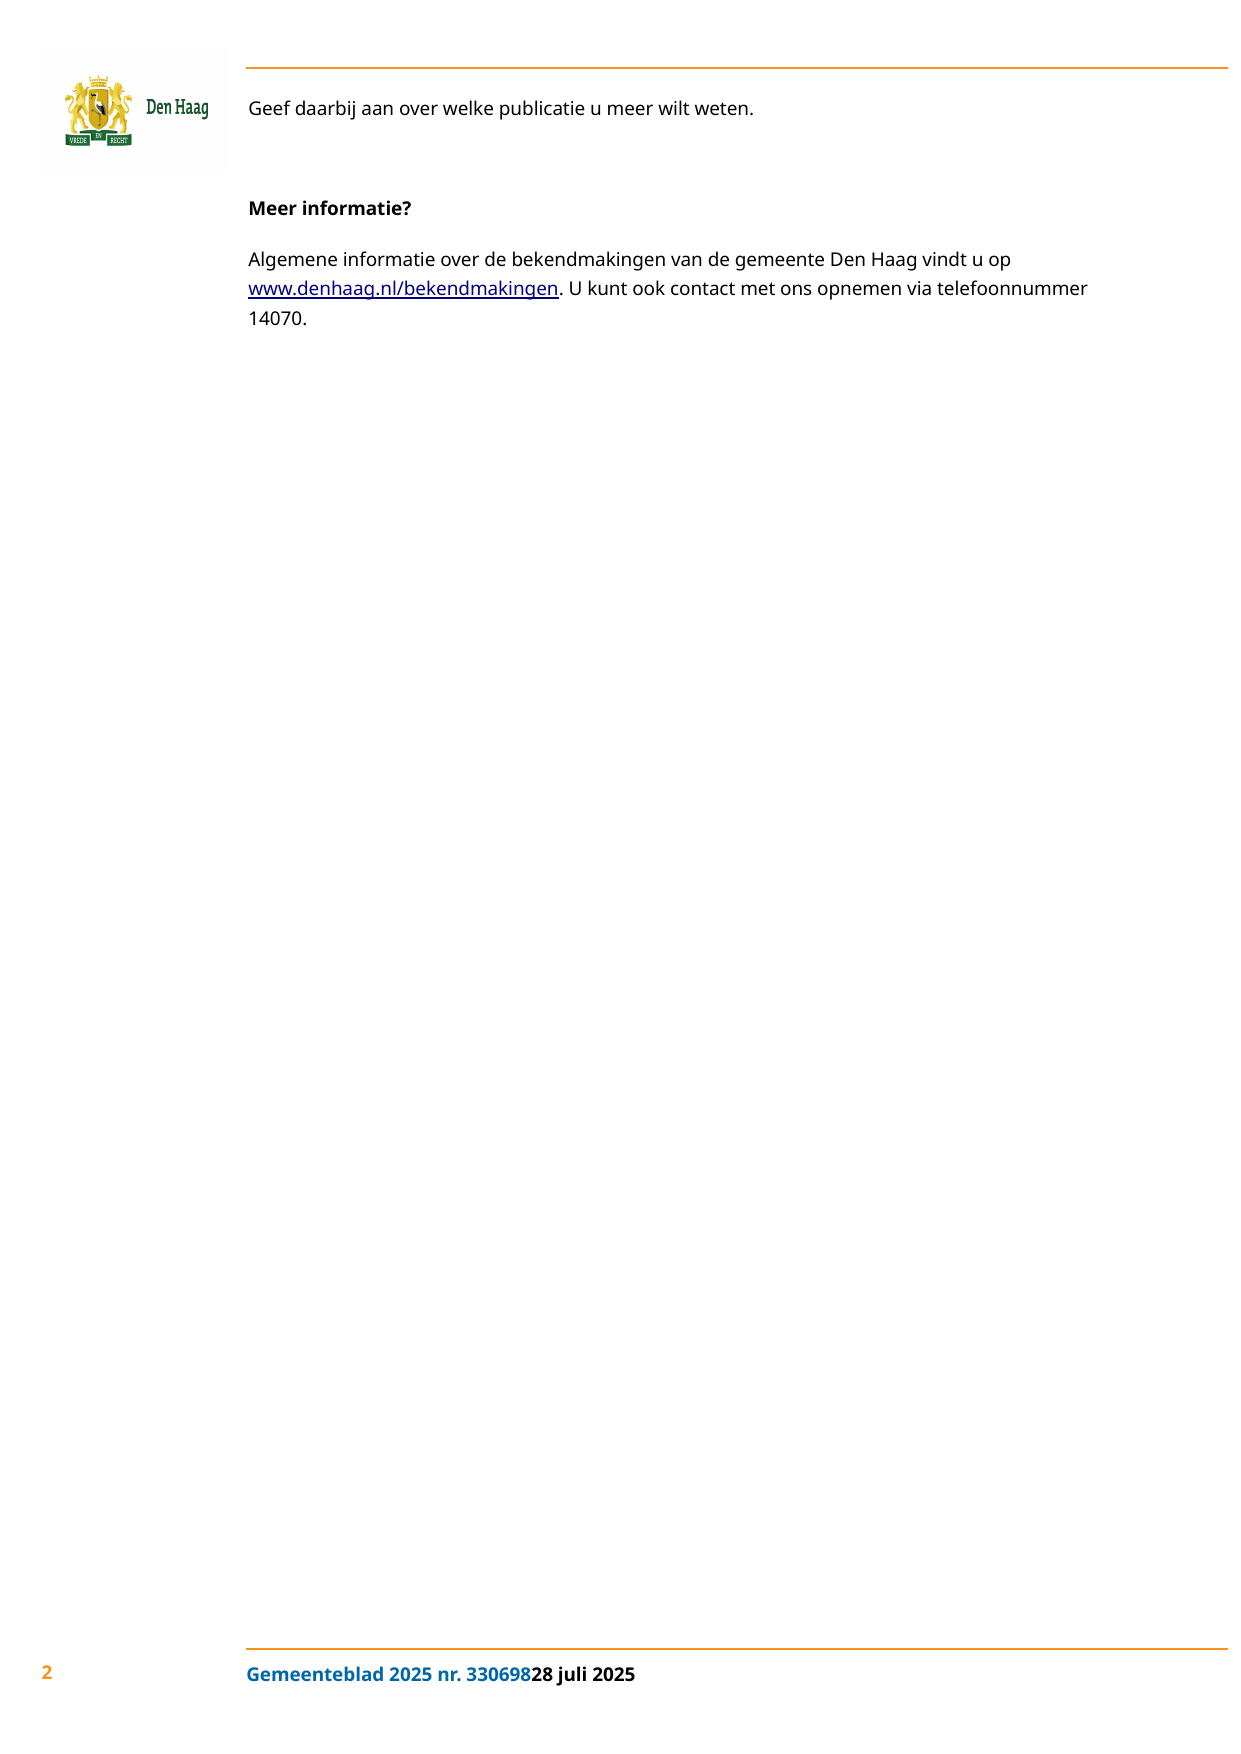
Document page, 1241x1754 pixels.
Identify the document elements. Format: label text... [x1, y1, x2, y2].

text Meer informatie? [248, 196, 1152, 221]
picture [41, 47, 231, 172]
text Algemene informatie over de bekendmakingen van de gemeente Den Haag vindt u op www.denhaag.nl/bekendmakingen. U kunt ook contact met ons opnemen via telefoonnummer 14070. [248, 246, 1152, 331]
text Geef daarbij aan over welke publicatie u meer wilt weten. [248, 95, 1152, 121]
